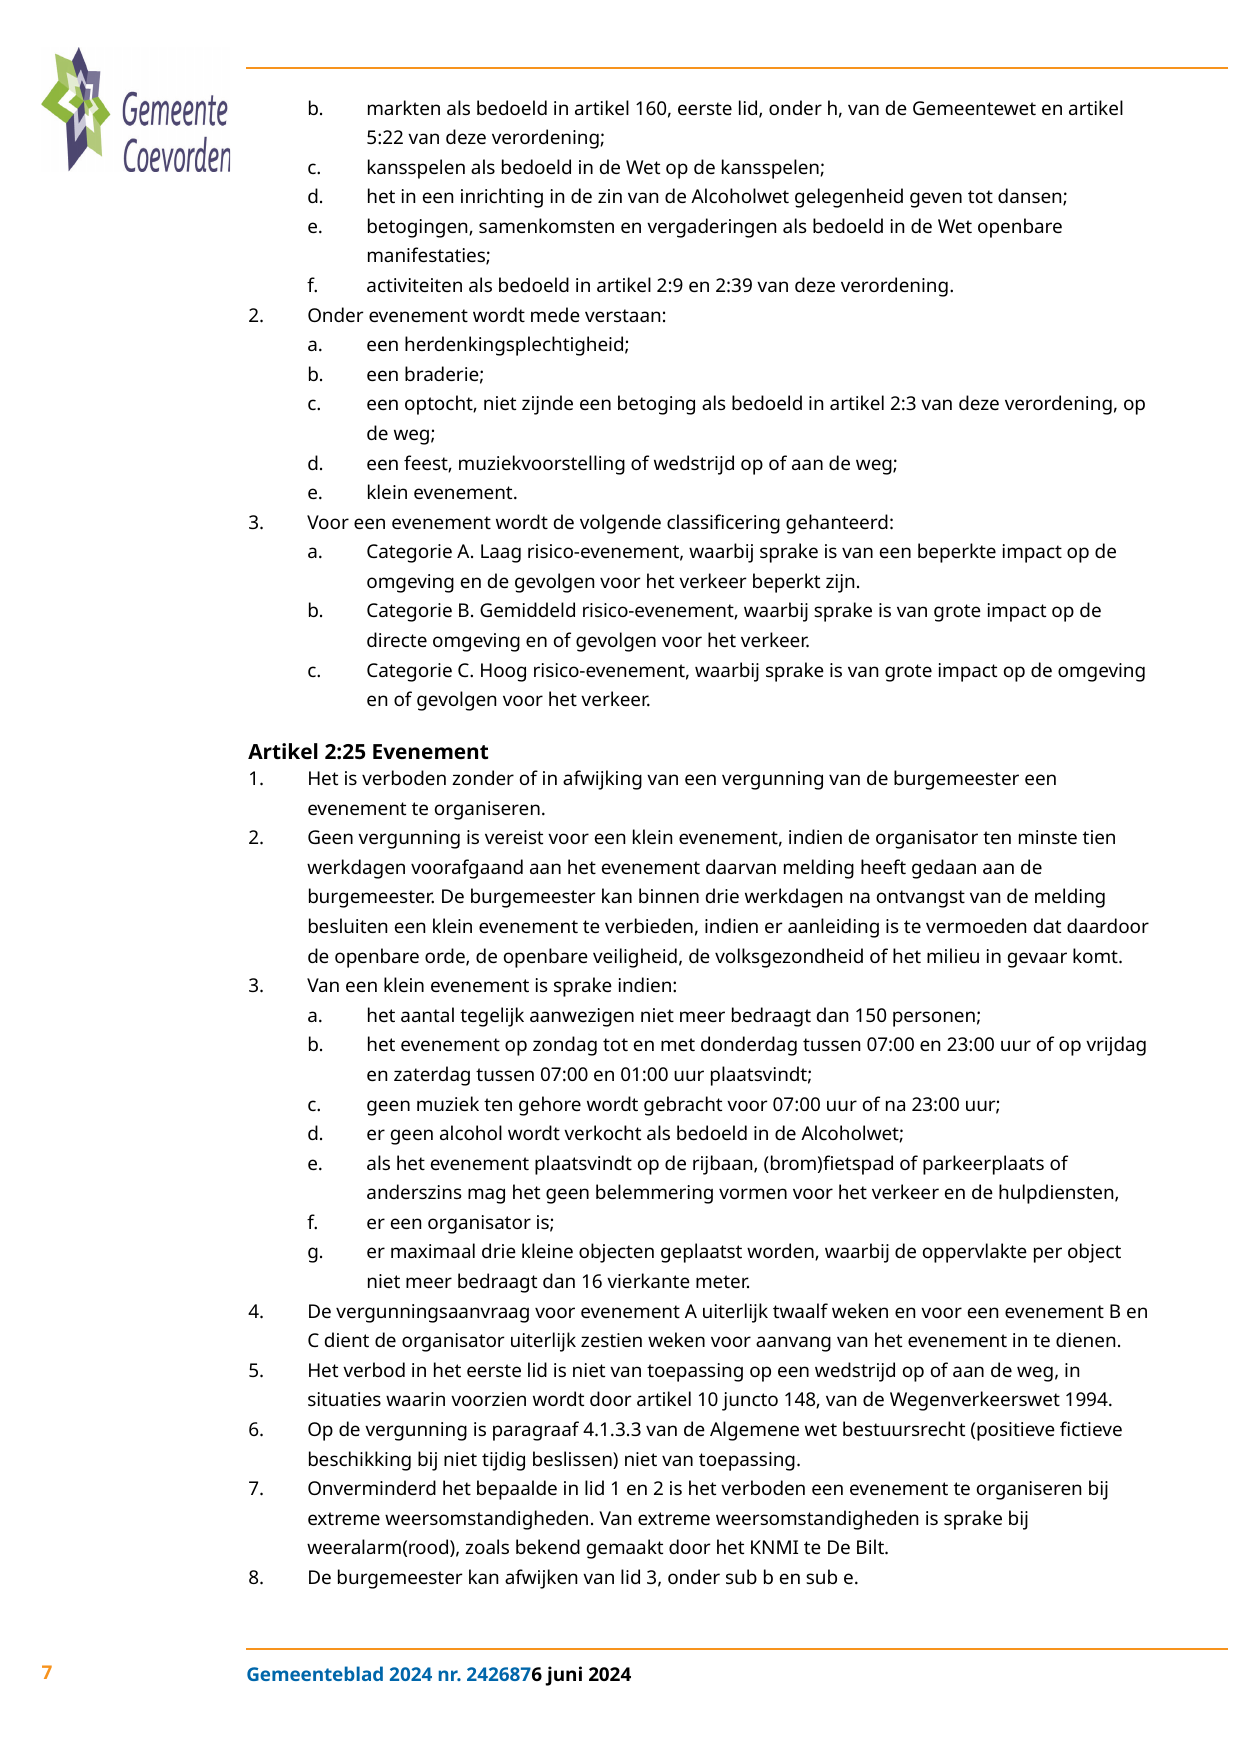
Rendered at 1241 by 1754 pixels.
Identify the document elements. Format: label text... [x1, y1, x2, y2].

list een feest, muziekvoorstelling of wedstrijd op of aan de weg; [307, 450, 1152, 476]
list klein evenement. [307, 479, 1152, 505]
list er geen alcohol wordt verkocht als bedoeld in de Alcoholwet; [307, 1120, 1152, 1146]
list geen muziek ten gehore wordt gebracht voor 07:00 uur of na 23:00 uur; [307, 1091, 1152, 1116]
list Het verbod in het eerste lid is niet van toepassing op een wedstrijd op of aan de weg, in situaties waarin voorzien wordt door artikel 10 juncto 148, van de Wegenverkeerswet 1994. [248, 1357, 1152, 1412]
list Categorie B. Gemiddeld risico-evenement, waarbij sprake is van grote impact op de directe omgeving en of gevolgen voor het verkeer. [307, 598, 1152, 653]
list activiteiten als bedoeld in artikel 2:9 en 2:39 van deze verordening. [307, 272, 1152, 298]
list als het evenement plaatsvindt op de rijbaan, (brom)fietspad of parkeerplaats of anderszins mag het geen belemmering vormen voor het verkeer en de hulpdiensten, [307, 1150, 1152, 1205]
list een herdenkingsplechtigheid; [307, 331, 1152, 357]
list Categorie A. Laag risico-evenement, waarbij sprake is van een beperkte impact op de omgeving en de gevolgen voor het verkeer beperkt zijn. [307, 538, 1152, 594]
list het evenement op zondag tot en met donderdag tussen 07:00 en 23:00 uur of op vrijdag en zaterdag tussen 07:00 en 01:00 uur plaatsvindt; [307, 1032, 1152, 1087]
list het in een inrichting in de zin van de Alcoholwet gelegenheid geven tot dansen; [307, 183, 1152, 209]
list Onder evenement wordt mede verstaan: [248, 302, 1152, 328]
list Op de vergunning is paragraaf 4.1.3.3 van de Algemene wet bestuursrecht (positieve fictieve beschikking bij niet tijdig beslissen) niet van toepassing. [248, 1416, 1152, 1471]
list Onverminderd het bepaalde in lid 1 en 2 is het verboden een evenement te organiseren bij extreme weersomstandigheden. Van extreme weersomstandigheden is sprake bij weeralarm(rood), zoals bekend gemaakt door het KNMI te De Bilt. [248, 1475, 1152, 1560]
list er maximaal drie kleine objecten geplaatst worden, waarbij de oppervlakte per object niet meer bedraagt dan 16 vierkante meter. [307, 1239, 1152, 1294]
list Voor een evenement wordt de volgende classificering gehanteerd: [248, 509, 1152, 535]
list Van een klein evenement is sprake indien: [248, 972, 1152, 998]
list markten als bedoeld in artikel 160, eerste lid, onder h, van de Gemeentewet en artikel 5:22 van deze verordening; [307, 95, 1152, 150]
list betogingen, samenkomsten en vergaderingen als bedoeld in de Wet openbare manifestaties; [307, 213, 1152, 268]
text Artikel 2:25 Evenement [248, 737, 1152, 765]
list Het is verboden zonder of in afwijking van een vergunning van de burgemeester een evenement te organiseren. [248, 765, 1152, 821]
list een optocht, niet zijnde een betoging als bedoeld in artikel 2:3 van deze verordening, op de weg; [307, 391, 1152, 446]
picture [41, 47, 231, 172]
list een braderie; [307, 361, 1152, 387]
list kansspelen als bedoeld in de Wet op de kansspelen; [307, 154, 1152, 180]
list De burgemeester kan afwijken van lid 3, onder sub b en sub e. [248, 1564, 1152, 1590]
list Categorie C. Hoog risico-evenement, waarbij sprake is van grote impact op de omgeving en of gevolgen voor het verkeer. [307, 657, 1152, 712]
list De vergunningsaanvraag voor evenement A uiterlijk twaalf weken en voor een evenement B en C dient de organisator uiterlijk zestien weken voor aanvang van het evenement in te dienen. [248, 1298, 1152, 1353]
list er een organisator is; [307, 1209, 1152, 1235]
list het aantal tegelijk aanwezigen niet meer bedraagt dan 150 personen; [307, 1002, 1152, 1028]
list Geen vergunning is vereist voor een klein evenement, indien de organisator ten minste tien werkdagen voorafgaand aan het evenement daarvan melding heeft gedaan aan de burgemeester. De burgemeester kan binnen drie werkdagen na ontvangst van de melding besluiten een klein evenement te verbieden, indien er aanleiding is te vermoeden dat daardoor de openbare orde, de openbare veiligheid, de volksgezondheid of het milieu in gevaar komt. [248, 824, 1152, 968]
